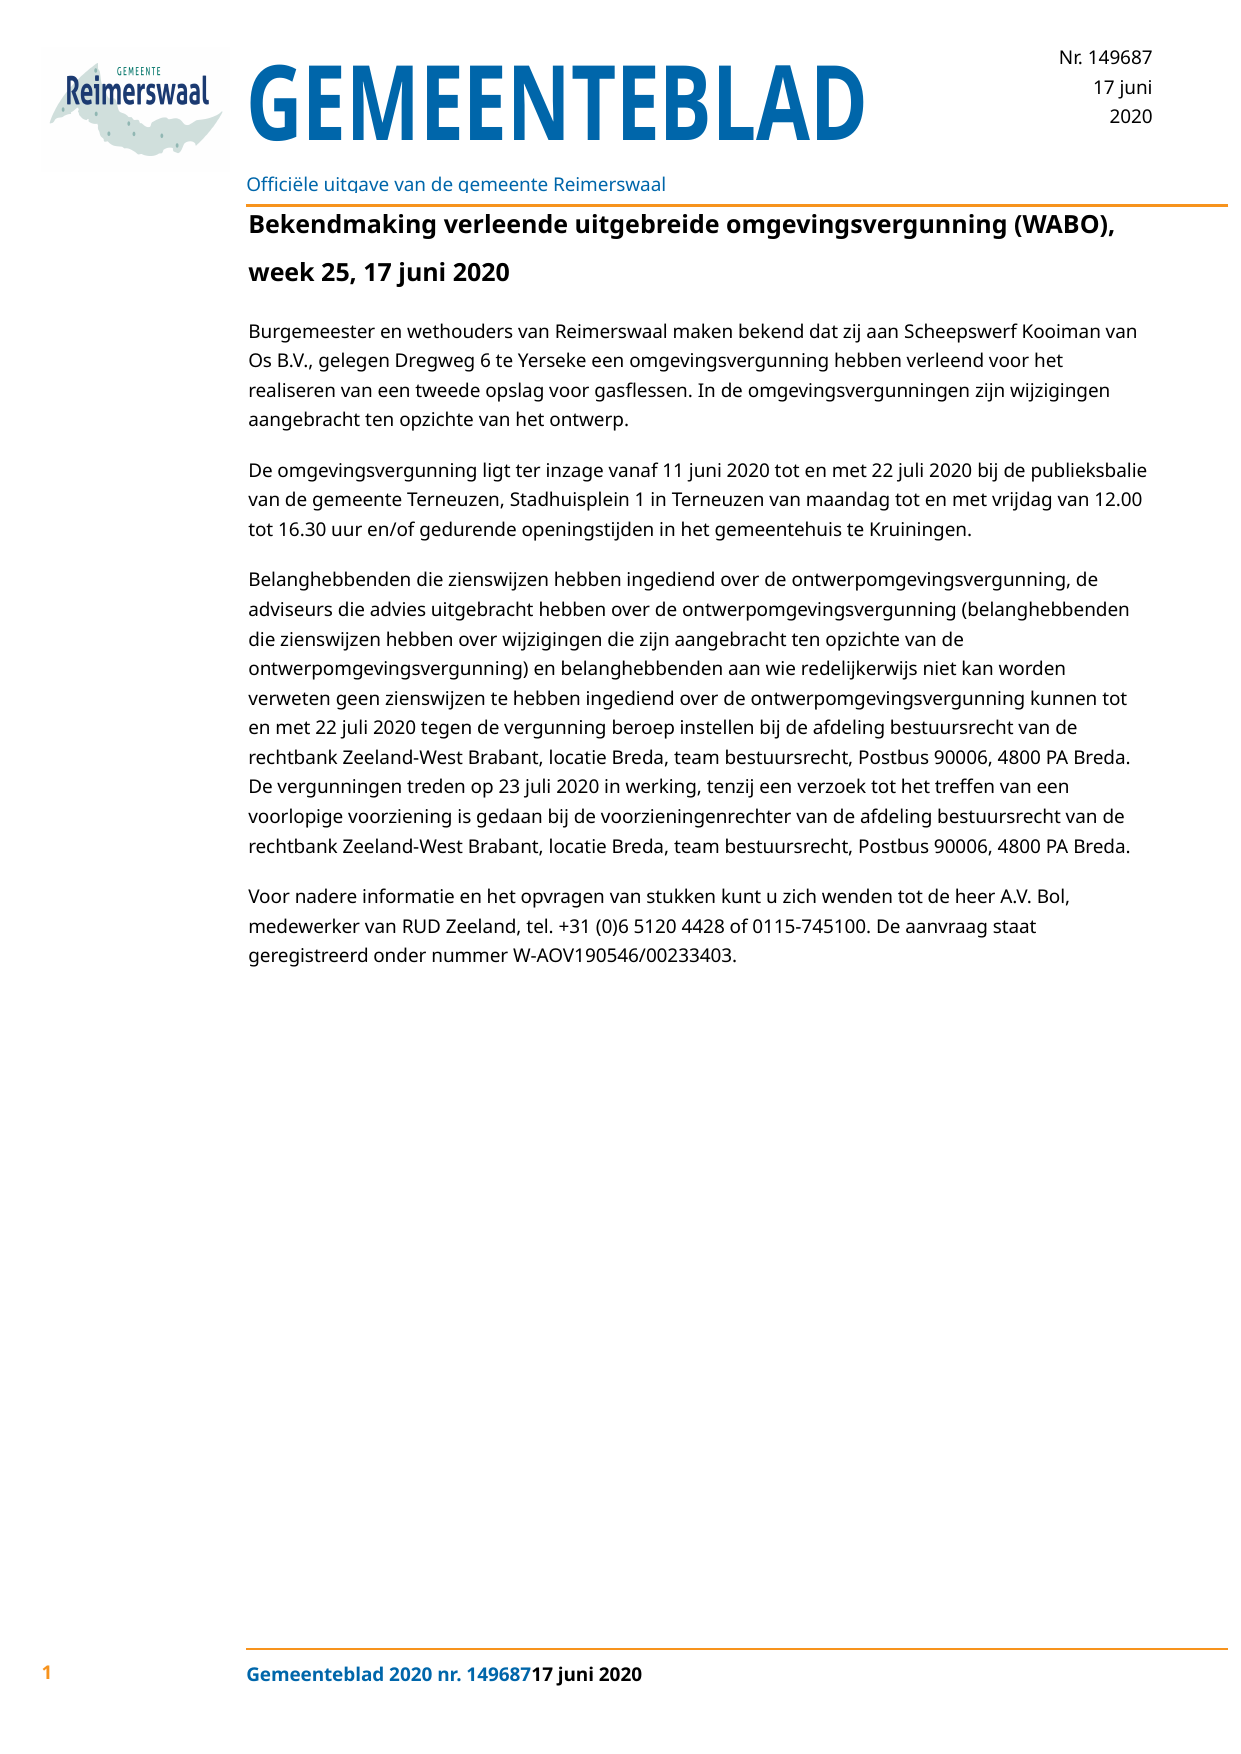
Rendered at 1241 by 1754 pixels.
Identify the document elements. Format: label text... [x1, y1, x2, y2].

text De omgevingsvergunning ligt ter inzage vanaf 11 juni 2020 tot en met 22 juli 2020 bij de publieksbalie van de gemeente Terneuzen, Stadhuisplein 1 in Terneuzen van maandag tot en met vrijdag van 12.00 tot 16.30 uur en/of gedurende openingstijden in het gemeentehuis te Kruiningen. [248, 457, 1152, 542]
text Belanghebbenden die zienswijzen hebben ingediend over de ontwerpomgevingsvergunning, de adviseurs die advies uitgebracht hebben over de ontwerpomgevingsvergunning (belanghebbenden die zienswijzen hebben over wijzigingen die zijn aangebracht ten opzichte van de ontwerpomgevingsvergunning) en belanghebbenden aan wie redelijkerwijs niet kan worden verweten geen zienswijzen te hebben ingediend over de ontwerpomgevingsvergunning kunnen tot en met 22 juli 2020 tegen de vergunning beroep instellen bij de afdeling bestuursrecht van de rechtbank Zeeland-West Brabant, locatie Breda, team bestuursrecht, Postbus 90006, 4800 PA Breda. De vergunningen treden op 23 juli 2020 in werking, tenzij een verzoek tot het treffen van een voorlopige voorziening is gedaan bij de voorzieningenrechter van de afdeling bestuursrecht van de rechtbank Zeeland-West Brabant, locatie Breda, team bestuursrecht, Postbus 90006, 4800 PA Breda. [248, 567, 1152, 859]
picture [41, 47, 231, 172]
text Bekendmaking verleende uitgebreide omgevingsvergunning (WABO), week 25, 17 juni 2020 [248, 207, 1152, 288]
text Voor nadere informatie en het opvragen van stukken kunt u zich wenden tot de heer A.V. Bol, medewerker van RUD Zeeland, tel. +31 (0)6 5120 4428 of 0115-745100. De aanvraag staat geregistreerd onder nummer W-AOV190546/00233403. [248, 883, 1152, 968]
text Burgemeester en wethouders van Reimerswaal maken bekend dat zij aan Scheepswerf Kooiman van Os B.V., gelegen Dregweg 6 te Yerseke een omgevingsvergunning hebben verleend voor het realiseren van een tweede opslag voor gasflessen. In de omgevingsvergunningen zijn wijzigingen aangebracht ten opzichte van het ontwerp. [248, 318, 1152, 432]
